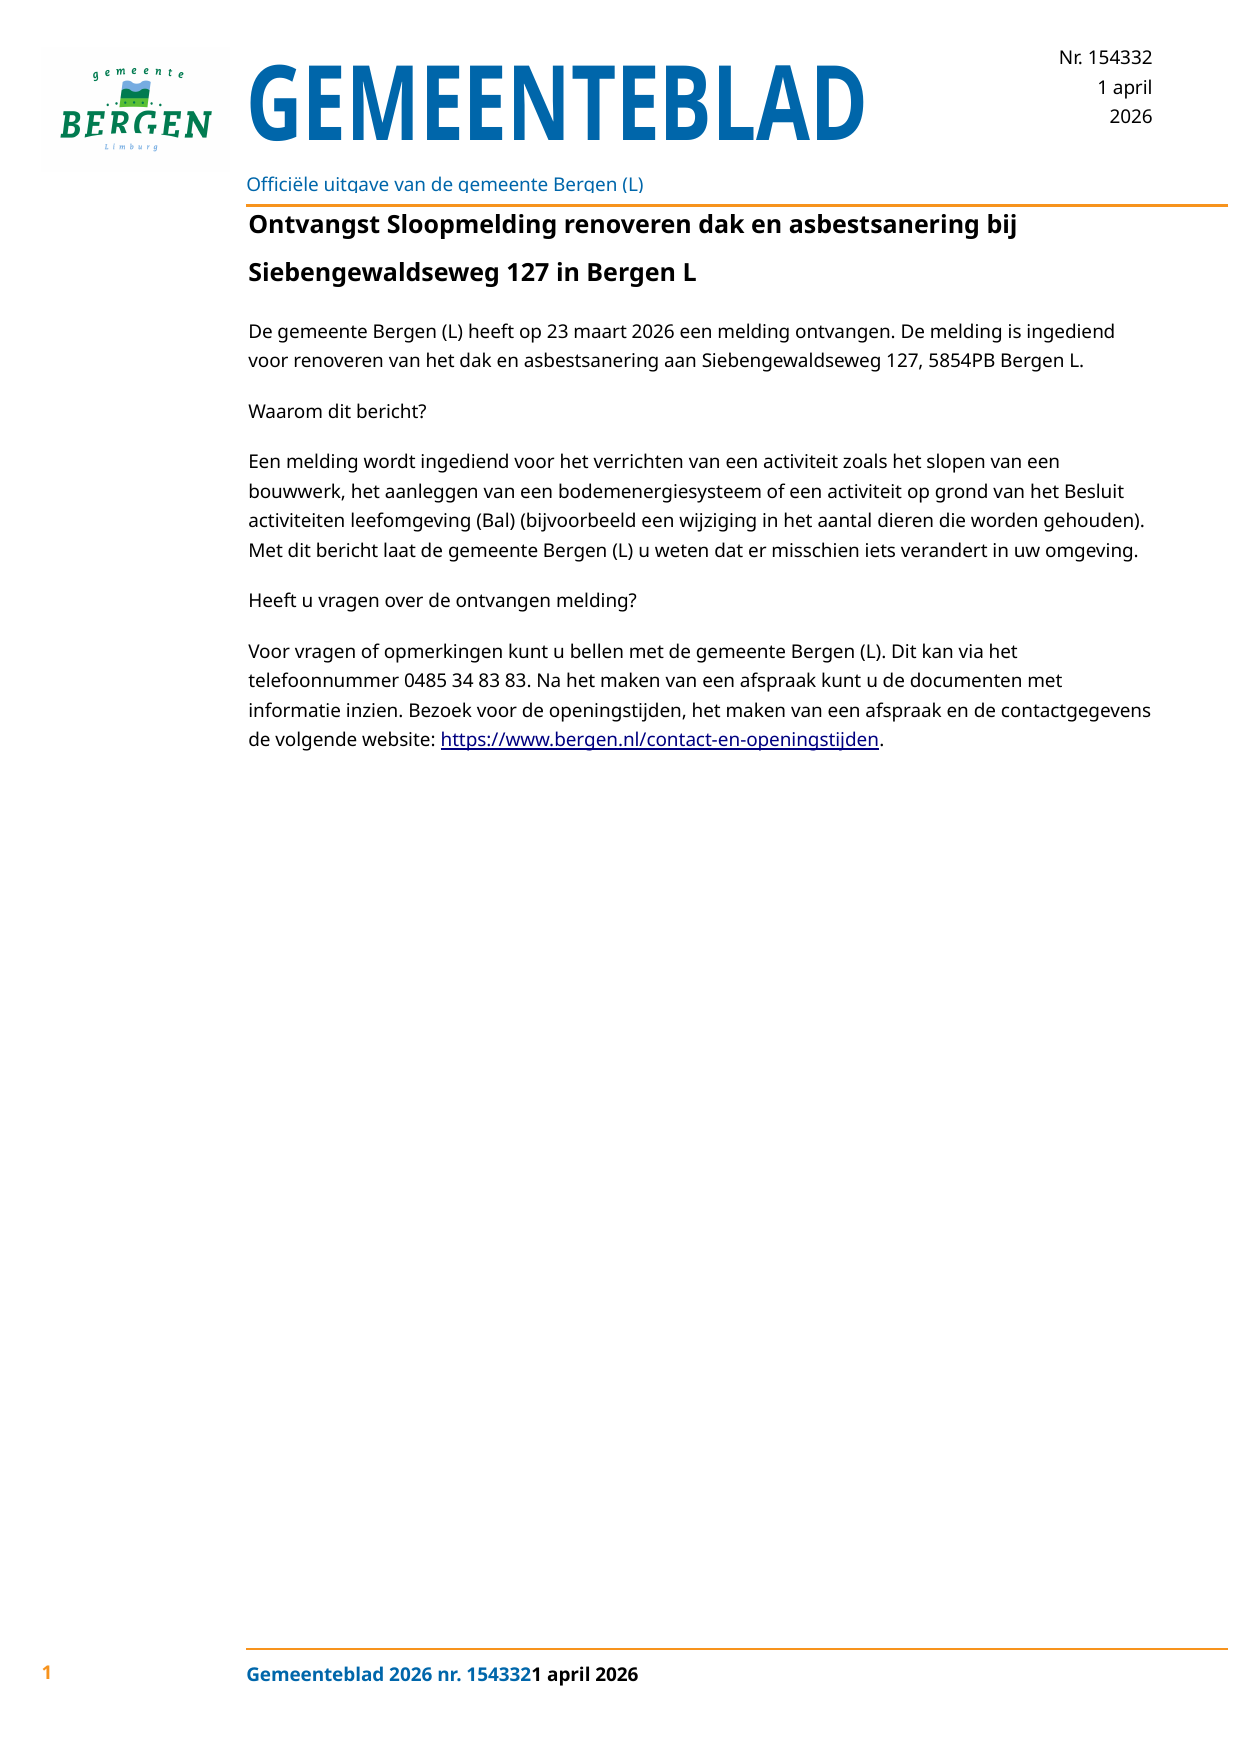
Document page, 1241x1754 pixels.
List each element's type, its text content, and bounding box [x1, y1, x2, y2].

text Heeft u vragen over de ontvangen melding? [248, 587, 1152, 613]
text Een melding wordt ingediend voor het verrichten van een activiteit zoals het slopen van een bouwwerk, het aanleggen van een bodemenergiesysteem of een activiteit op grond van het Besluit activiteiten leefomgeving (Bal) (bijvoorbeeld een wijziging in het aantal dieren die worden gehouden). Met dit bericht laat de gemeente Bergen (L) u weten dat er misschien iets verandert in uw omgeving. [248, 448, 1152, 563]
text De gemeente Bergen (L) heeft op 23 maart 2026 een melding ontvangen. De melding is ingediend voor renoveren van het dak en asbestsanering aan Siebengewaldseweg 127, 5854PB Bergen L. [248, 318, 1152, 373]
picture [41, 47, 231, 172]
text Voor vragen of opmerkingen kunt u bellen met de gemeente Bergen (L). Dit kan via het telefoonnummer 0485 34 83 83. Na het maken van een afspraak kunt u de documenten met informatie inzien. Bezoek voor de openingstijden, het maken van een afspraak en de contactgegevens de volgende website: https://www.bergen.nl/contact-en-openingstijden. [248, 638, 1152, 752]
text Ontvangst Sloopmelding renoveren dak en asbestsanering bij Siebengewaldseweg 127 in Bergen L [248, 207, 1152, 288]
text Waarom dit bericht? [248, 398, 1152, 424]
